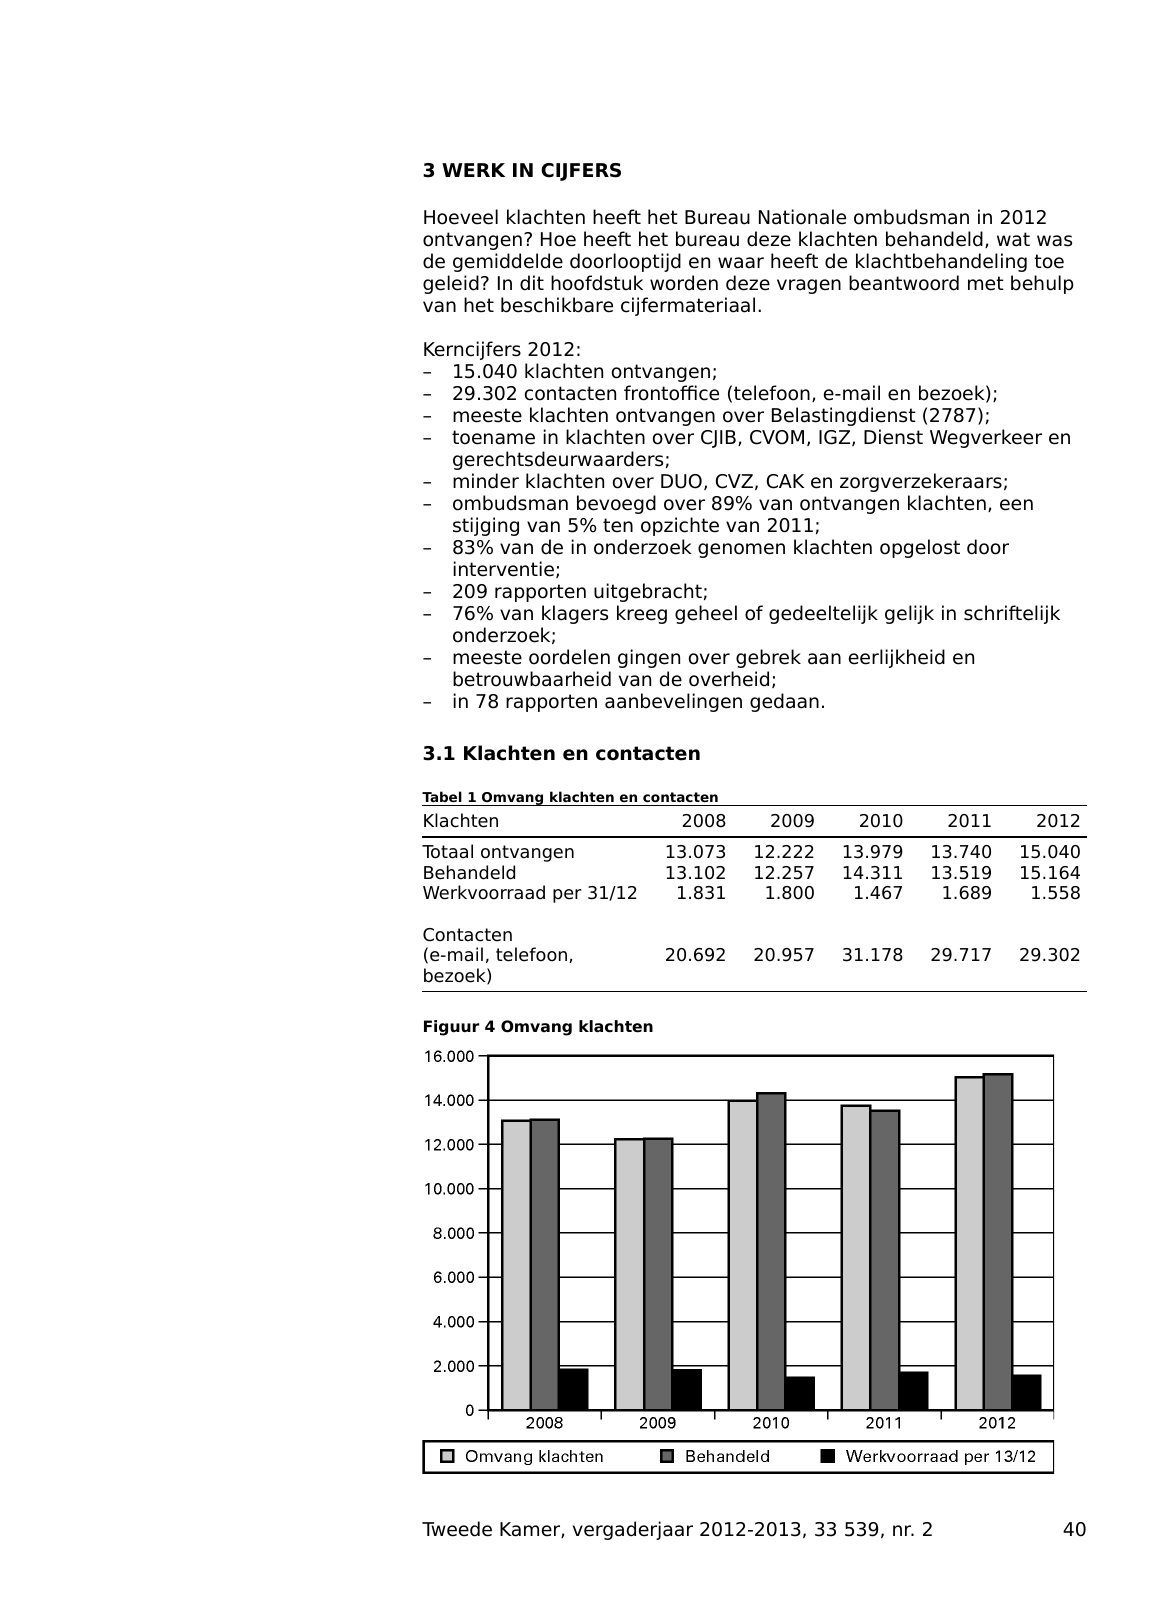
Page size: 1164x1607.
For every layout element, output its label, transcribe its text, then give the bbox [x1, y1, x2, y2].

table_cell 2008 [644, 806, 732, 836]
table_cell 13.073 [644, 838, 732, 863]
table_cell 1.689 [910, 883, 998, 904]
text – toename in klachten over CJIB, CVOM, IGZ, Dienst Wegverkeer en gerechtsdeurwaarders; [422, 427, 1087, 471]
table_cell Contacten [422, 925, 644, 945]
text – minder klachten over DUO, CVZ, CAK en zorgverzekeraars; [422, 471, 1087, 493]
table_cell 20.957 [732, 945, 821, 991]
table_cell 29.717 [910, 945, 998, 991]
table_cell 2011 [910, 806, 998, 836]
table_cell Behandeld [422, 863, 644, 883]
table_header Tabel 1 Omvang klachten en contacten [422, 790, 1087, 805]
table_cell Werkvoorraad per 31/12 [422, 883, 644, 904]
text – 76% van klagers kreeg geheel of gedeeltelijk gelijk in schriftelijk onderzoek; [422, 603, 1087, 647]
table_cell 14.311 [821, 863, 909, 883]
text – in 78 rapporten aanbevelingen gedaan. [422, 691, 1087, 713]
table_cell 15.164 [998, 863, 1087, 883]
table_cell 1.558 [998, 883, 1087, 904]
table_cell [644, 904, 732, 924]
table_cell 2012 [998, 806, 1087, 836]
table_cell 15.040 [998, 838, 1087, 863]
table_cell Klachten [422, 806, 644, 836]
table_cell 13.519 [910, 863, 998, 883]
table_cell Totaal ontvangen [422, 838, 644, 863]
text – 29.302 contacten frontoffice (telefoon, e-mail en bezoek); [422, 383, 1087, 405]
table_cell 1.831 [644, 883, 732, 904]
table_cell [732, 904, 821, 924]
text – 83% van de in onderzoek genomen klachten opgelost door interventie; [422, 537, 1087, 581]
table_cell [644, 925, 732, 945]
table_cell 2009 [732, 806, 821, 836]
text – meeste klachten ontvangen over Belastingdienst (2787); [422, 405, 1087, 427]
picture [422, 1048, 1055, 1474]
subtitle 3.1 Klachten en contacten [422, 743, 1087, 764]
text Figuur 4 Omvang klachten [422, 1018, 1054, 1036]
text Hoeveel klachten heeft het Bureau Nationale ombudsman in 2012 ontvangen? Hoe heeft het bureau deze klachten behandeld, wat was de gemiddelde doorlooptijd en waar heeft de klachtbehandeling toe geleid? In dit hoofdstuk worden deze vragen beantwoord met behulp van het beschikbare cijfermateriaal. [422, 207, 1087, 317]
table_cell 12.222 [732, 838, 821, 863]
table_cell 13.102 [644, 863, 732, 883]
text – 15.040 klachten ontvangen; [422, 361, 1087, 383]
table_cell (e-mail, telefoon, bezoek) [422, 945, 644, 991]
text – ombudsman bevoegd over 89% van ontvangen klachten, een stijging van 5% ten opzichte van 2011; [422, 493, 1087, 537]
table_cell 13.979 [821, 838, 909, 863]
table_cell 2010 [821, 806, 909, 836]
text Kerncijfers 2012: [422, 339, 1087, 361]
table_cell [821, 925, 909, 945]
table_cell 1.467 [821, 883, 909, 904]
table_cell 1.800 [732, 883, 821, 904]
table_cell [998, 904, 1087, 924]
text – 209 rapporten uitgebracht; [422, 581, 1087, 603]
table_cell [910, 925, 998, 945]
table_cell 31.178 [821, 945, 909, 991]
table_cell 20.692 [644, 945, 732, 991]
text – meeste oordelen gingen over gebrek aan eerlijkheid en betrouwbaarheid van de overheid; [422, 647, 1087, 691]
table_cell [422, 904, 644, 924]
table_cell [910, 904, 998, 924]
table_cell [732, 925, 821, 945]
subtitle 3 WERK IN CIJFERS [422, 160, 1087, 182]
table_cell [821, 904, 909, 924]
table_cell 13.740 [910, 838, 998, 863]
table_cell 29.302 [998, 945, 1087, 991]
table_cell [998, 925, 1087, 945]
table_cell 12.257 [732, 863, 821, 883]
